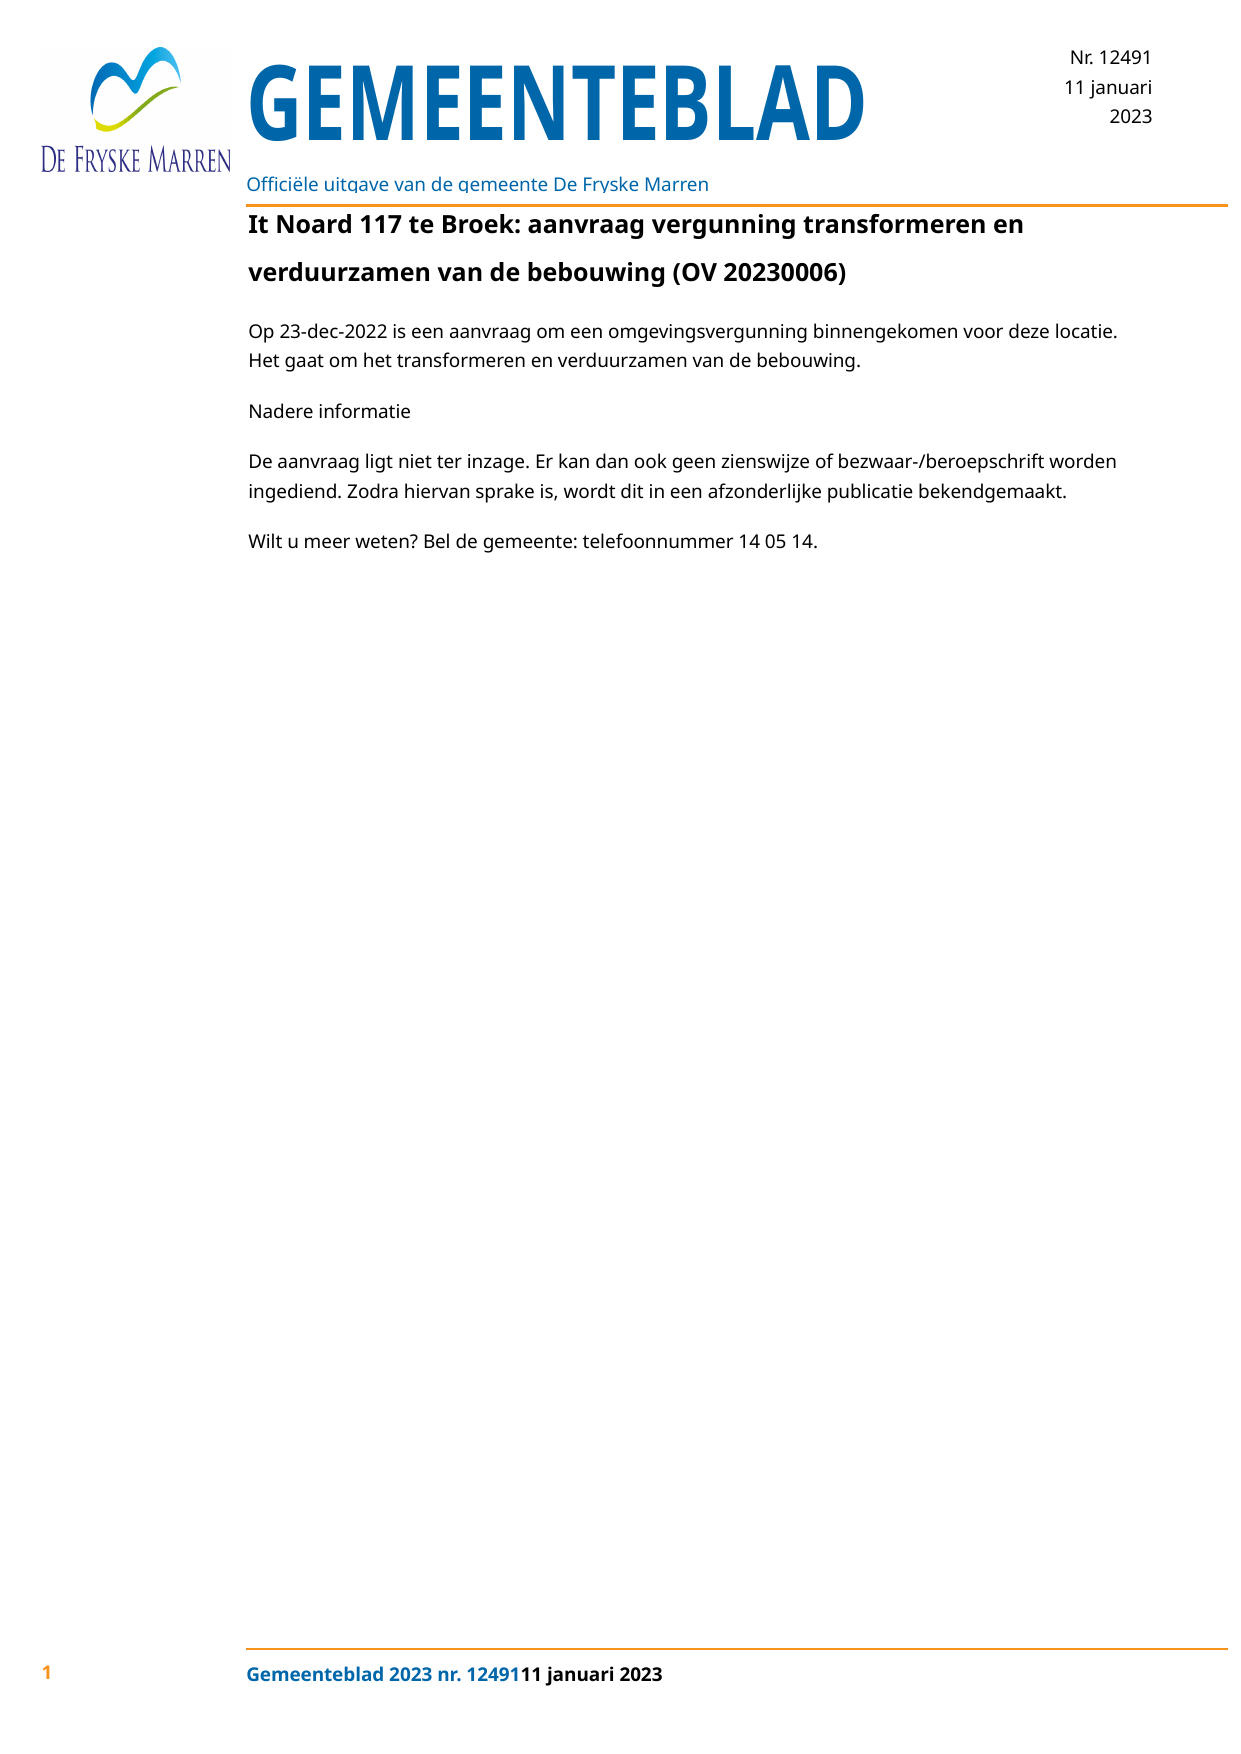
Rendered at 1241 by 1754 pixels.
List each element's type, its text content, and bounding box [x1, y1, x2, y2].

text De aanvraag ligt niet ter inzage. Er kan dan ook geen zienswijze of bezwaar-/beroepschrift worden ingediend. Zodra hiervan sprake is, wordt dit in een afzonderlijke publicatie bekendgemaakt. [248, 448, 1152, 504]
text Nadere informatie [248, 398, 1152, 424]
text It Noard 117 te Broek: aanvraag vergunning transformeren en verduurzamen van de bebouwing (OV 20230006) [248, 207, 1152, 288]
text Op 23-dec-2022 is een aanvraag om een omgevingsvergunning binnengekomen voor deze locatie. Het gaat om het transformeren en verduurzamen van de bebouwing. [248, 318, 1152, 373]
text Wilt u meer weten? Bel de gemeente: telefoonnummer 14 05 14. [248, 528, 1152, 554]
picture [41, 47, 231, 172]
